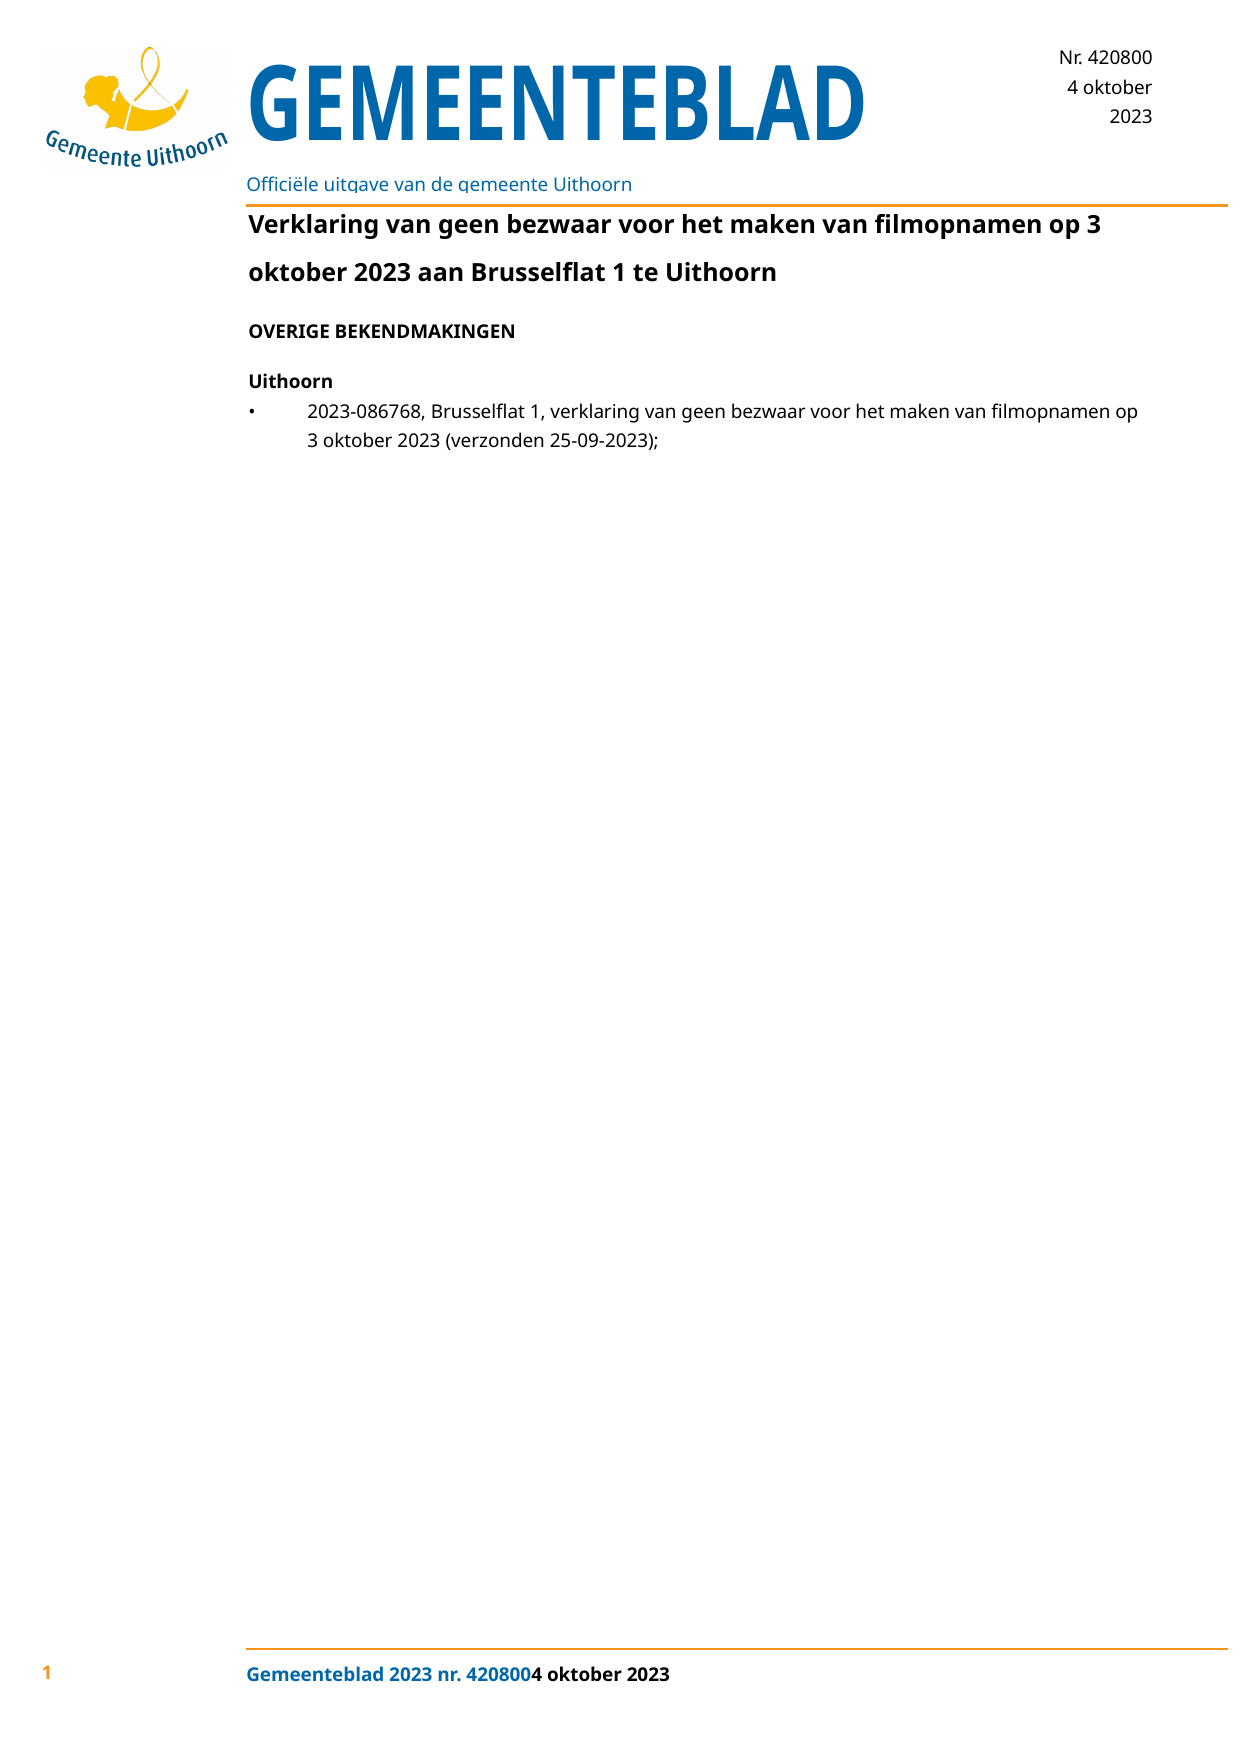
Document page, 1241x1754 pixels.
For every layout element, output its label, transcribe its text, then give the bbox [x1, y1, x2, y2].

picture [41, 47, 231, 172]
text Verklaring van geen bezwaar voor het maken van filmopnamen op 3 oktober 2023 aan Brusselflat 1 te Uithoorn [248, 207, 1152, 288]
list 2023-086768, Brusselflat 1, verklaring van geen bezwaar voor het maken van filmopnamen op 3 oktober 2023 (verzonden 25-09-2023); [248, 398, 1152, 453]
text Uithoorn [248, 368, 1152, 394]
text OVERIGE BEKENDMAKINGEN [248, 318, 1152, 344]
